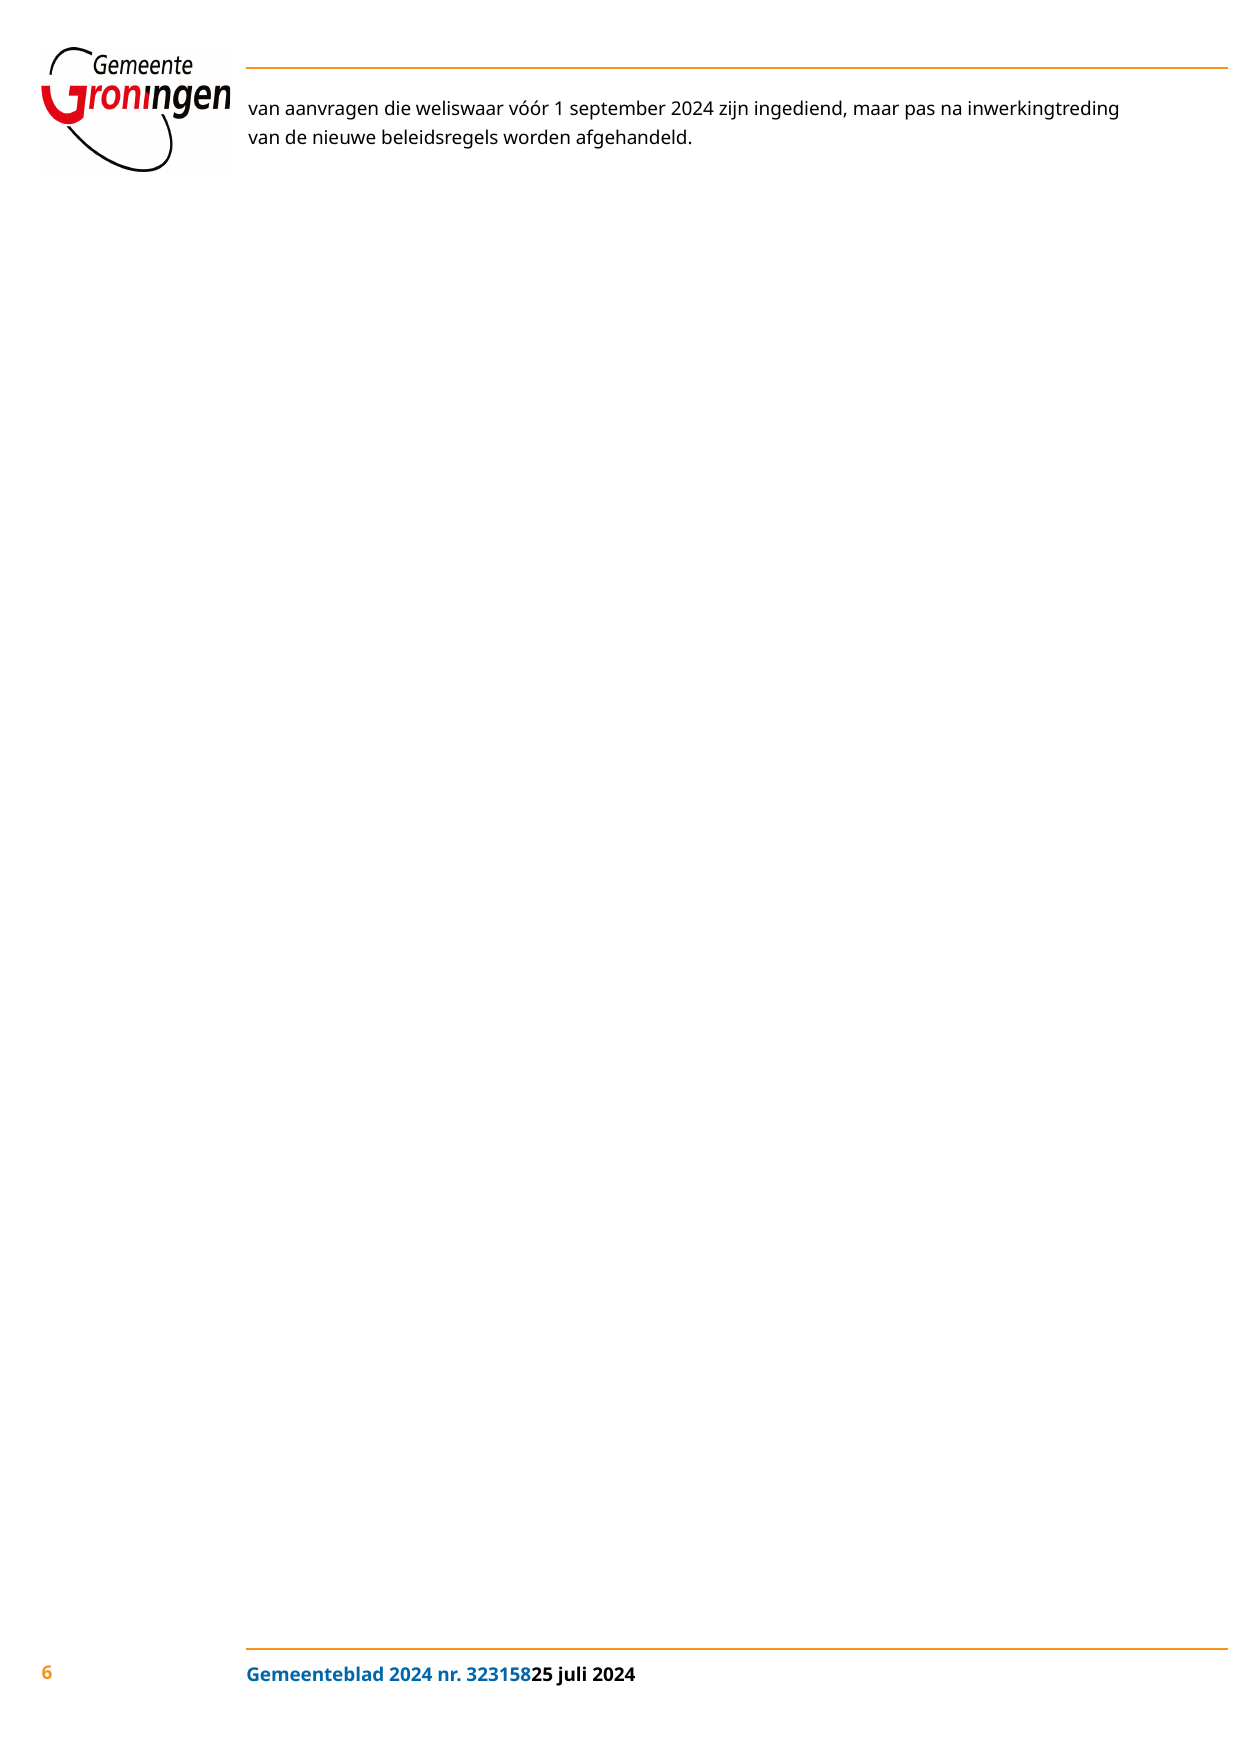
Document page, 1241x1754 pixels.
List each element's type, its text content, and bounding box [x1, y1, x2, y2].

text van aanvragen die weliswaar vóór 1 september 2024 zijn ingediend, maar pas na inwerkingtreding van de nieuwe beleidsregels worden afgehandeld. [248, 95, 1152, 150]
picture [41, 47, 231, 172]
